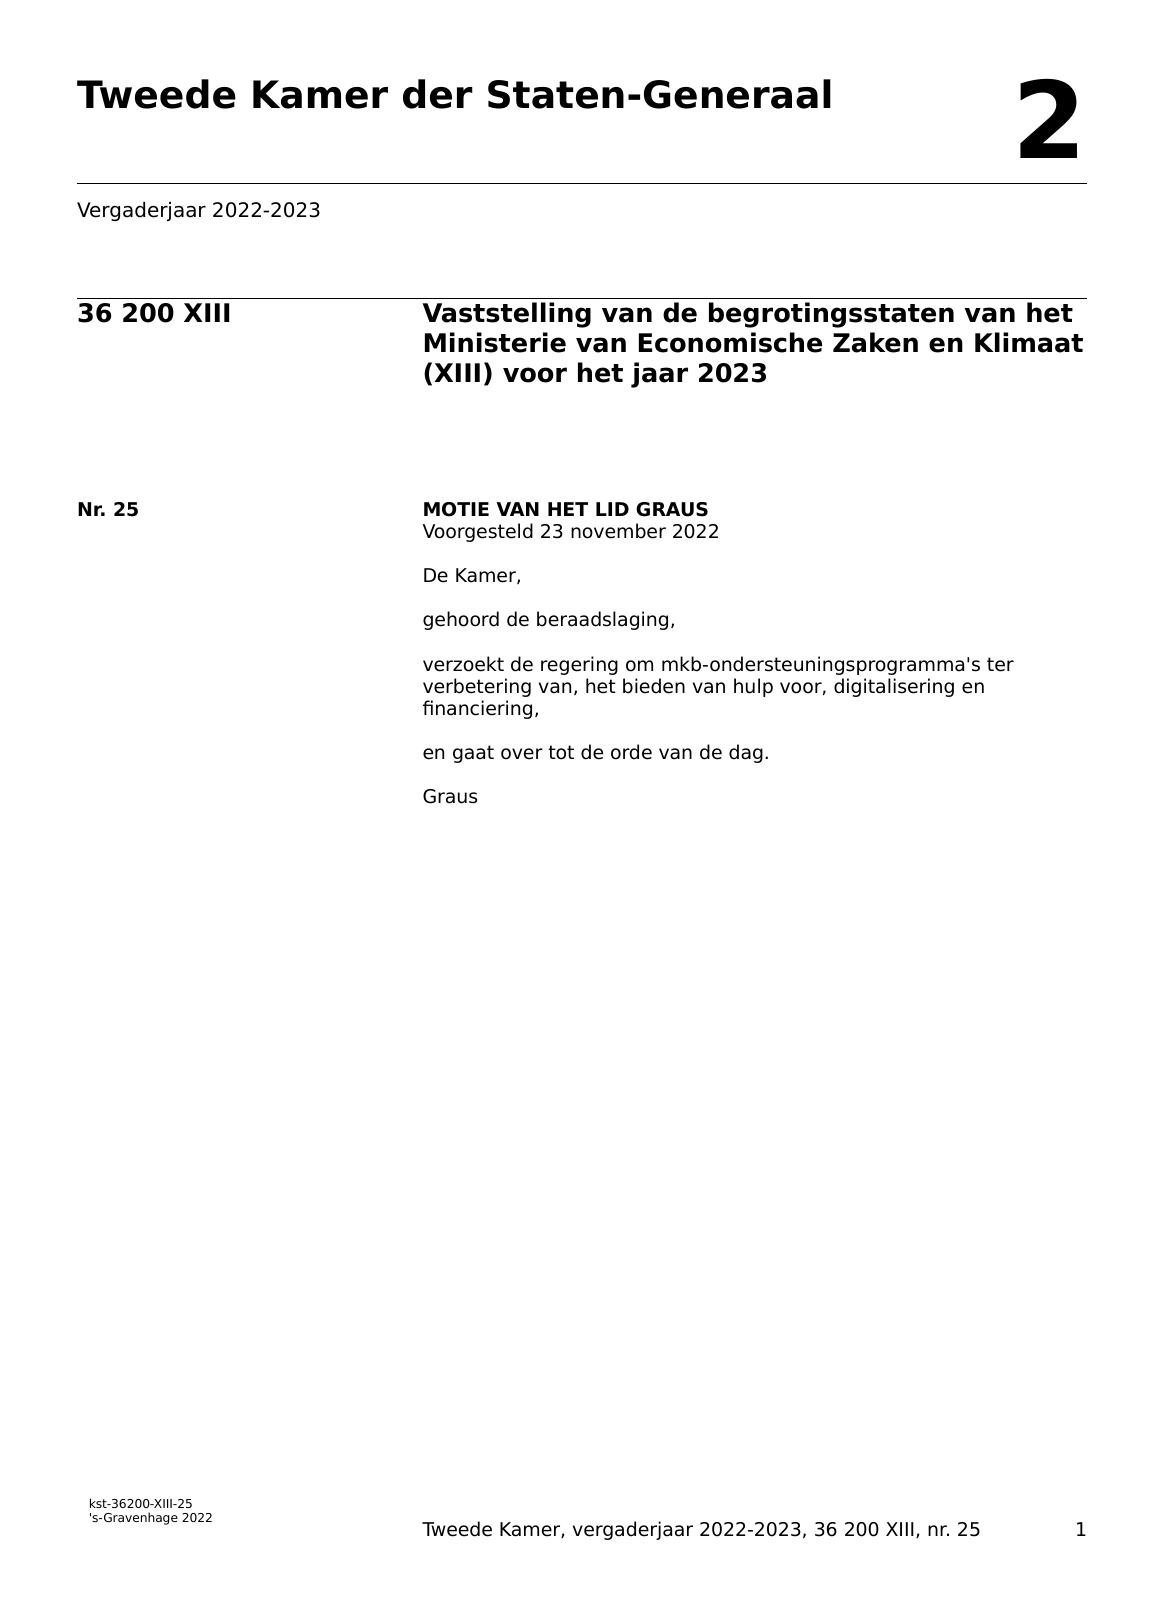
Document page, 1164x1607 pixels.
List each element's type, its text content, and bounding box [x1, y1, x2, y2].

text 's-Gravenhage 2022 [88, 1511, 323, 1525]
table_cell Vergaderjaar 2022-2023 [77, 184, 1087, 298]
text verzoekt de regering om mkb-ondersteuningsprogramma's ter verbetering van, het bieden van hulp voor, digitalisering en financiering, [422, 653, 1087, 719]
subtitle Nr. 25 MOTIE VAN HET LID GRAUS [77, 499, 1087, 521]
table_header 2 [886, 59, 1087, 183]
text gehoord de beraadslaging, [422, 609, 1087, 631]
table_header Tweede Kamer der Staten-Generaal [77, 59, 886, 183]
subtitle 36 200 XIII Vaststelling van de begrotingsstaten van het Ministerie van Economische Zaken en Klimaat (XIII) voor het jaar 2023 [77, 299, 1087, 388]
text Voorgesteld 23 november 2022 [422, 521, 1087, 543]
text kst-36200-XIII-25 [88, 1497, 323, 1511]
text en gaat over tot de orde van de dag. [422, 742, 1087, 764]
text Graus [422, 786, 1087, 808]
text De Kamer, [422, 565, 1087, 587]
